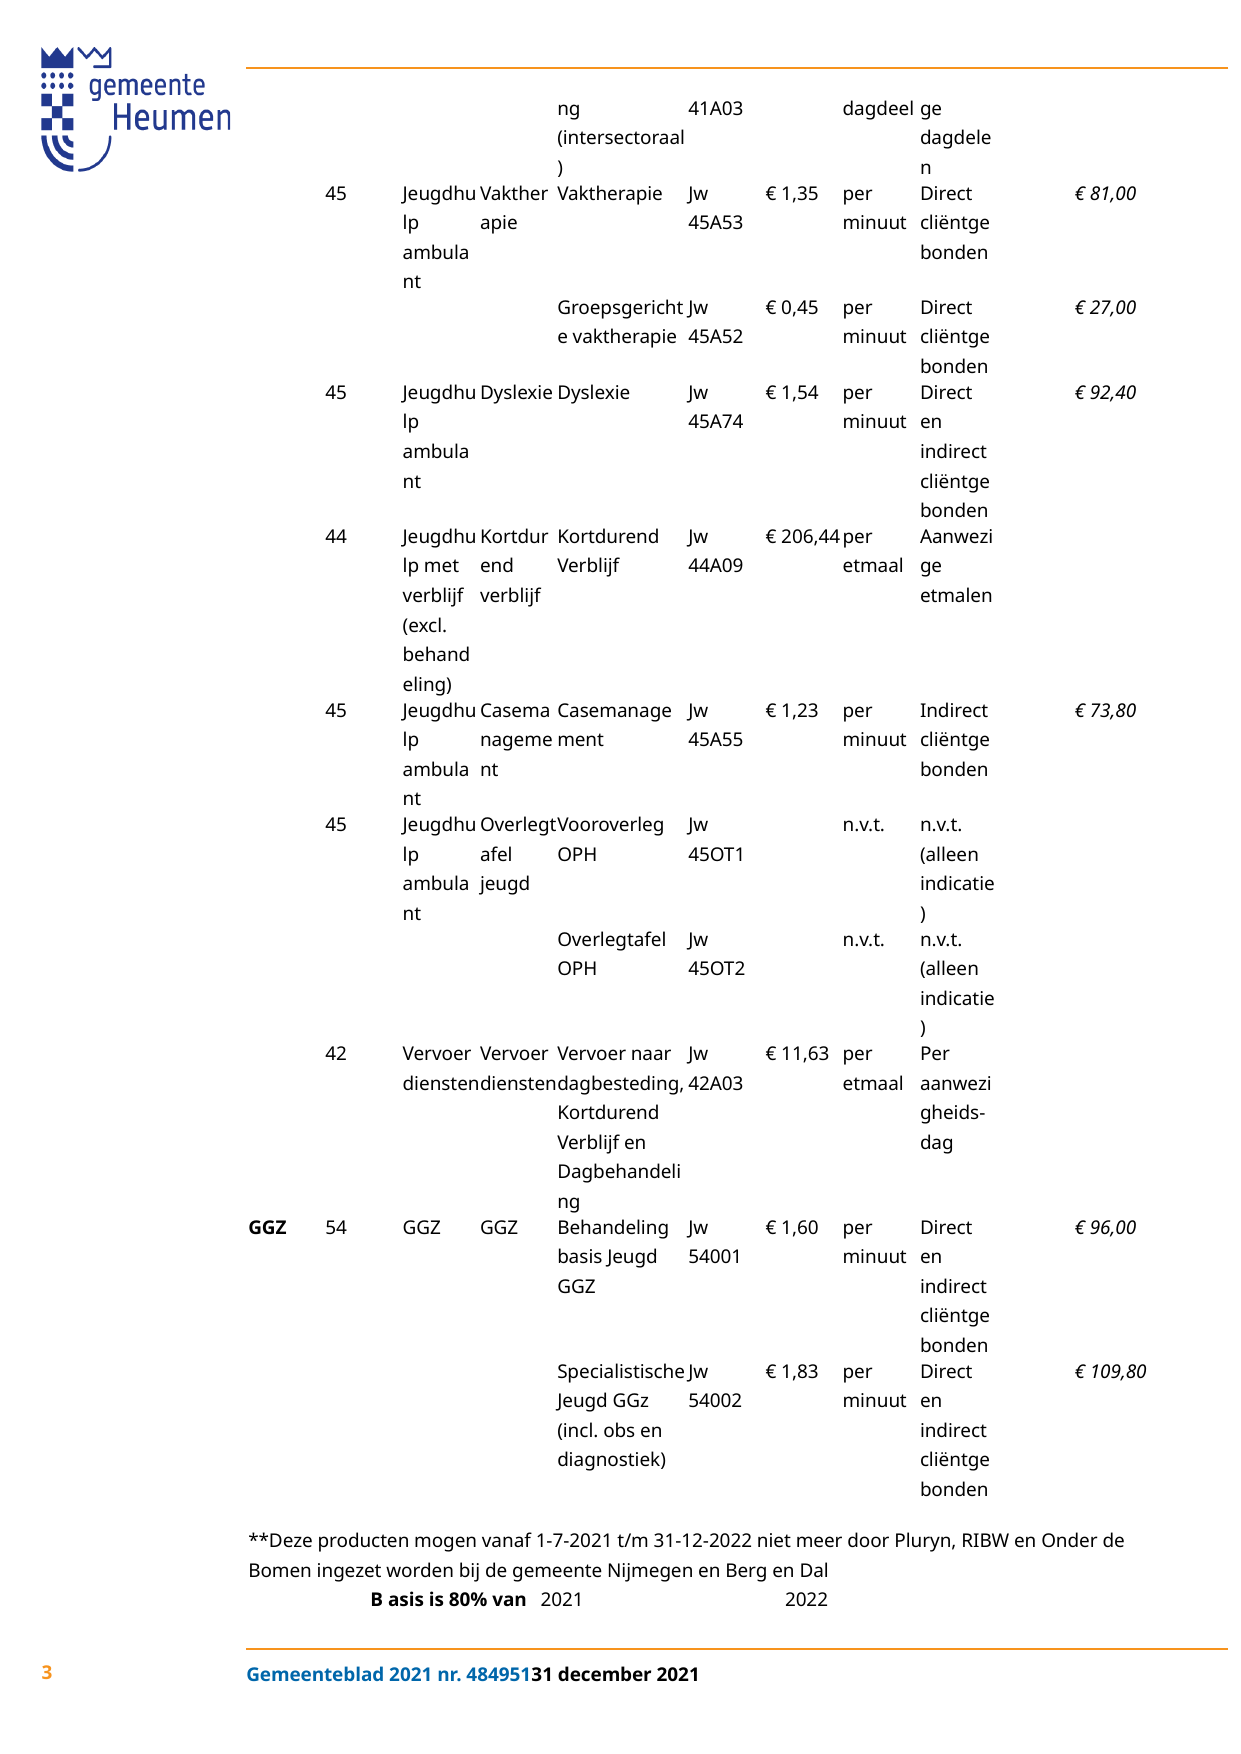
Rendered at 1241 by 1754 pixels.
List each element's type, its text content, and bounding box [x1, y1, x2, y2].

table_cell € 27,00 [1074, 294, 1152, 379]
table_cell Direct en indirect cliëntgebonden [920, 1358, 997, 1502]
table_cell [843, 1502, 920, 1528]
table_cell Direct cliëntgebonden [920, 180, 997, 294]
table_cell 45 [325, 811, 402, 926]
table_cell [997, 811, 1074, 926]
table_cell € 11,63 [765, 1040, 842, 1214]
table_cell per minuut [843, 697, 920, 811]
table_cell [765, 95, 842, 180]
table_cell Vaktherapie [480, 180, 557, 294]
table_cell [248, 379, 325, 523]
table_cell Jeugdhulp met verblijf (excl. behandeling) [403, 523, 480, 697]
table_cell Jw 44A09 [688, 523, 765, 697]
table_cell Vervoerdiensten [403, 1040, 480, 1214]
table_cell per etmaal [843, 1040, 920, 1214]
table_cell [1074, 811, 1152, 926]
table_cell [997, 926, 1074, 1040]
table_cell [1074, 523, 1152, 697]
table_cell € 73,80 [1074, 697, 1152, 811]
table_cell [248, 926, 325, 1040]
table_cell Jw 54002 [688, 1358, 765, 1502]
table_cell Jeugdhulp ambulant [403, 811, 480, 926]
table_cell [688, 1502, 765, 1528]
table_cell Groepsgerichte vaktherapie [557, 294, 688, 379]
table_cell [997, 294, 1074, 379]
table_cell Dyslexie [480, 379, 557, 523]
table_header [907, 1586, 1152, 1612]
table_cell 44 [325, 523, 402, 697]
table_cell Jw 45A53 [688, 180, 765, 294]
table_cell [403, 1502, 480, 1528]
table_cell Vervoer naar dagbesteding, Kortdurend Verblijf en Dagbehandeling [557, 1040, 688, 1214]
table_cell 45 [325, 180, 402, 294]
table_cell [997, 1358, 1074, 1502]
table_cell € 96,00 [1074, 1214, 1152, 1358]
table_cell per minuut [843, 379, 920, 523]
table_cell [248, 180, 325, 294]
table_header 2022 [785, 1586, 907, 1612]
table_cell [1074, 1040, 1152, 1214]
table_cell [997, 523, 1074, 697]
table_cell per minuut [843, 1214, 920, 1358]
table_cell GGZ [248, 1214, 325, 1358]
table_cell Jw 54001 [688, 1214, 765, 1358]
table_cell per etmaal [843, 523, 920, 697]
table_cell [248, 95, 325, 180]
table_cell € 1,54 [765, 379, 842, 523]
table_header [663, 1586, 785, 1612]
table_header [248, 1586, 370, 1612]
table_cell GGZ [403, 1214, 480, 1358]
table_cell [248, 294, 325, 379]
table_cell Jw 45A55 [688, 697, 765, 811]
table_cell Casemanagement [480, 697, 557, 811]
table_cell [1074, 1502, 1152, 1528]
table_cell [1074, 95, 1152, 180]
table_cell 54 [325, 1214, 402, 1358]
table_cell [997, 1040, 1074, 1214]
table_cell Casemanagement [557, 697, 688, 811]
picture [41, 47, 231, 172]
table_cell [480, 1502, 557, 1528]
table_cell per minuut [843, 294, 920, 379]
table_cell Jw 45A52 [688, 294, 765, 379]
table_cell [248, 1502, 325, 1528]
table_cell Behandeling basis Jeugd GGZ [557, 1214, 688, 1358]
table_cell [765, 811, 842, 926]
table_cell [997, 379, 1074, 523]
table_cell [403, 95, 480, 180]
table_cell [248, 1358, 325, 1502]
table_header B asis is 80% van [370, 1586, 540, 1612]
table_cell € 1,23 [765, 697, 842, 811]
table_cell [765, 926, 842, 1040]
table_cell [557, 1502, 688, 1528]
table_cell [997, 1502, 1074, 1528]
table_cell [997, 1214, 1074, 1358]
table_cell Kortdurend Verblijf [557, 523, 688, 697]
table_cell **Deze producten mogen vanaf 1-7-2021 t/m 31-12-2022 niet meer door Pluryn, RIBW en Onder de Bomen ingezet worden bij de gemeente Nijmegen en Berg en Dal [248, 1528, 1152, 1583]
table_cell € 1,83 [765, 1358, 842, 1502]
table_cell [997, 180, 1074, 294]
table_cell [480, 1358, 557, 1502]
table_cell € 1,35 [765, 180, 842, 294]
table_cell [325, 294, 402, 379]
table_cell [997, 95, 1074, 180]
table_cell Jeugdhulp ambulant [403, 697, 480, 811]
table_cell 45 [325, 697, 402, 811]
table_cell ng (intersectoraal) [557, 95, 688, 180]
table_cell n.v.t. (alleen indicatie) [920, 811, 997, 926]
table_cell [248, 697, 325, 811]
table_cell n.v.t. [843, 926, 920, 1040]
table_cell per minuut [843, 180, 920, 294]
table_cell [325, 95, 402, 180]
table_cell € 92,40 [1074, 379, 1152, 523]
table_cell dagdeel [843, 95, 920, 180]
table_cell [325, 1358, 402, 1502]
table_cell Jeugdhulp ambulant [403, 379, 480, 523]
table_cell € 1,60 [765, 1214, 842, 1358]
table_cell [248, 811, 325, 926]
table_cell € 0,45 [765, 294, 842, 379]
table_cell Vaktherapie [557, 180, 688, 294]
table_cell [325, 926, 402, 1040]
table_cell [480, 294, 557, 379]
table_cell Direct en indirect cliëntgebonden [920, 1214, 997, 1358]
table_cell [403, 294, 480, 379]
table_cell Specialistische Jeugd GGz (incl. obs en diagnostiek) [557, 1358, 688, 1502]
table_cell n.v.t. [843, 811, 920, 926]
table_cell Overlegtafel OPH [557, 926, 688, 1040]
table_cell 45 [325, 379, 402, 523]
table_cell [325, 1502, 402, 1528]
table_cell Vooroverleg OPH [557, 811, 688, 926]
table_cell Jw 45OT1 [688, 811, 765, 926]
table_cell GGZ [480, 1214, 557, 1358]
table_cell € 109,80 [1074, 1358, 1152, 1502]
table_cell Overlegtafel jeugd [480, 811, 557, 926]
table_cell Jw 42A03 [688, 1040, 765, 1214]
table_cell 41A03 [688, 95, 765, 180]
table_cell Vervoerdiensten [480, 1040, 557, 1214]
table_cell Jw 45OT2 [688, 926, 765, 1040]
table_cell per minuut [843, 1358, 920, 1502]
table_cell Per aanwezigheids- dag [920, 1040, 997, 1214]
table_cell € 206,44 [765, 523, 842, 697]
table_cell Dyslexie [557, 379, 688, 523]
table_cell Direct en indirect cliëntgebonden [920, 379, 997, 523]
table_cell Jeugdhulp ambulant [403, 180, 480, 294]
table_cell Jw 45A74 [688, 379, 765, 523]
table_cell [480, 95, 557, 180]
table_cell Indirect cliëntgebonden [920, 697, 997, 811]
table_cell € 81,00 [1074, 180, 1152, 294]
table_cell [480, 926, 557, 1040]
table_cell [248, 523, 325, 697]
table_cell Kortdurend verblijf [480, 523, 557, 697]
table_cell [920, 1502, 997, 1528]
table_header 2021 [540, 1586, 663, 1612]
table_cell [997, 697, 1074, 811]
table_cell [403, 926, 480, 1040]
table_cell [765, 1502, 842, 1528]
table_cell Direct cliëntgebonden [920, 294, 997, 379]
table_cell ge dagdelen [920, 95, 997, 180]
table_cell [1074, 926, 1152, 1040]
table_cell Aanwezige etmalen [920, 523, 997, 697]
table_cell n.v.t. (alleen indicatie) [920, 926, 997, 1040]
table_cell 42 [325, 1040, 402, 1214]
table_cell [248, 1040, 325, 1214]
table_cell [403, 1358, 480, 1502]
